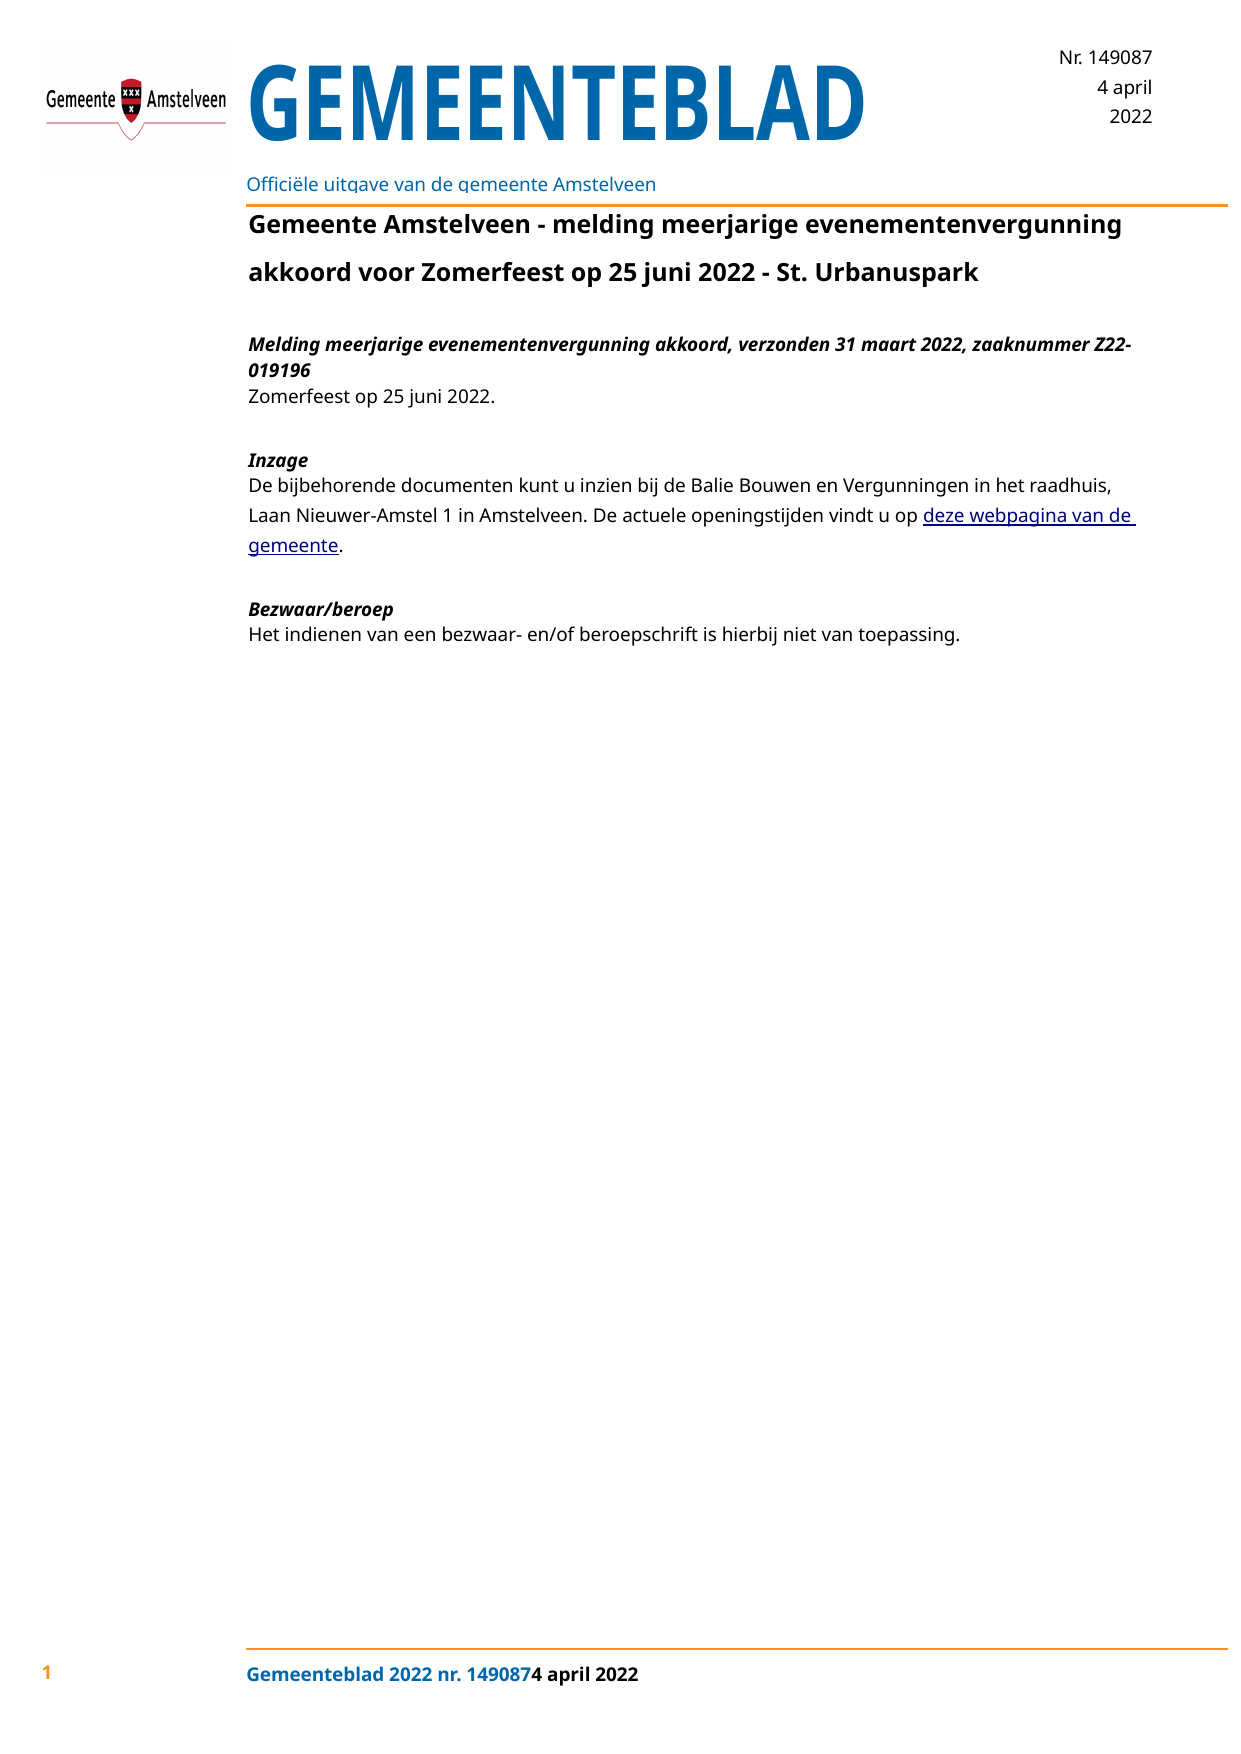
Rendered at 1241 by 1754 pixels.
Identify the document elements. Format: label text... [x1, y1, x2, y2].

text Gemeente Amstelveen - melding meerjarige evenementenvergunning akkoord voor Zomerfeest op 25 juni 2022 - St. Urbanuspark [248, 207, 1152, 288]
text Zomerfeest op 25 juni 2022. [248, 383, 1152, 409]
text Melding meerjarige evenementenvergunning akkoord, verzonden 31 maart 2022, zaaknummer Z22-019196 [248, 331, 1152, 383]
text Inzage [248, 447, 1152, 473]
text Het indienen van een bezwaar- en/of beroepschrift is hierbij niet van toepassing. [248, 621, 1152, 647]
text De bijbehorende documenten kunt u inzien bij de Balie Bouwen en Vergunningen in het raadhuis, Laan Nieuwer-Amstel 1 in Amstelveen. De actuele openingstijden vindt u op deze webpagina van de gemeente. [248, 473, 1152, 557]
text Bezwaar/beroep [248, 596, 1152, 621]
picture [41, 47, 231, 172]
